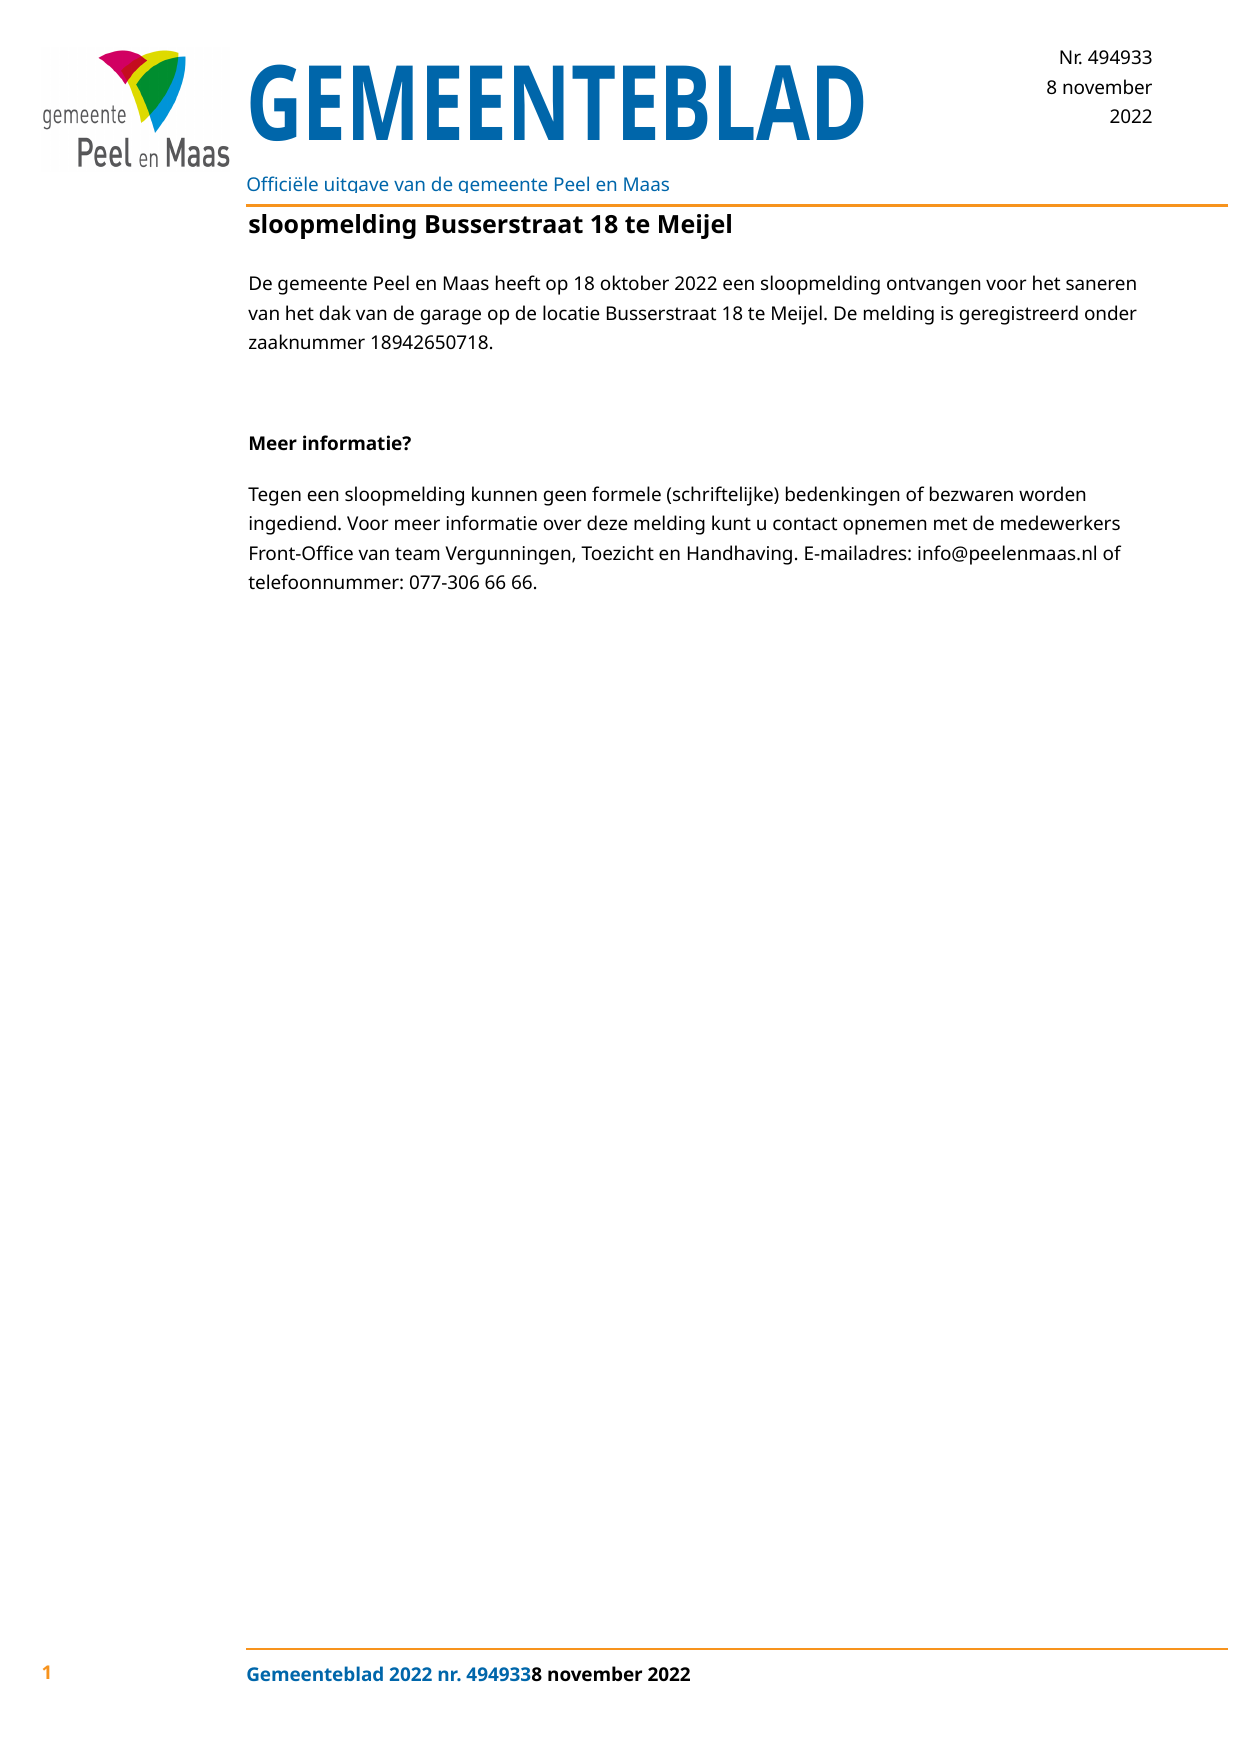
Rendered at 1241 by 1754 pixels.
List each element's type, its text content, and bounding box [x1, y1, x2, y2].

text sloopmelding Busserstraat 18 te Meijel [248, 207, 1152, 241]
text Tegen een sloopmelding kunnen geen formele (schriftelijke) bedenkingen of bezwaren worden ingediend. Voor meer informatie over deze melding kunt u contact opnemen met de medewerkers Front-Office van team Vergunningen, Toezicht en Handhaving. E-mailadres: info@peelenmaas.nl of telefoonnummer: 077-306 66 66. [248, 481, 1152, 595]
text Meer informatie? [248, 430, 1152, 456]
picture [41, 47, 231, 172]
text De gemeente Peel en Maas heeft op 18 oktober 2022 een sloopmelding ontvangen voor het saneren van het dak van de garage op de locatie Busserstraat 18 te Meijel. De melding is geregistreerd onder zaaknummer 18942650718. [248, 270, 1152, 355]
